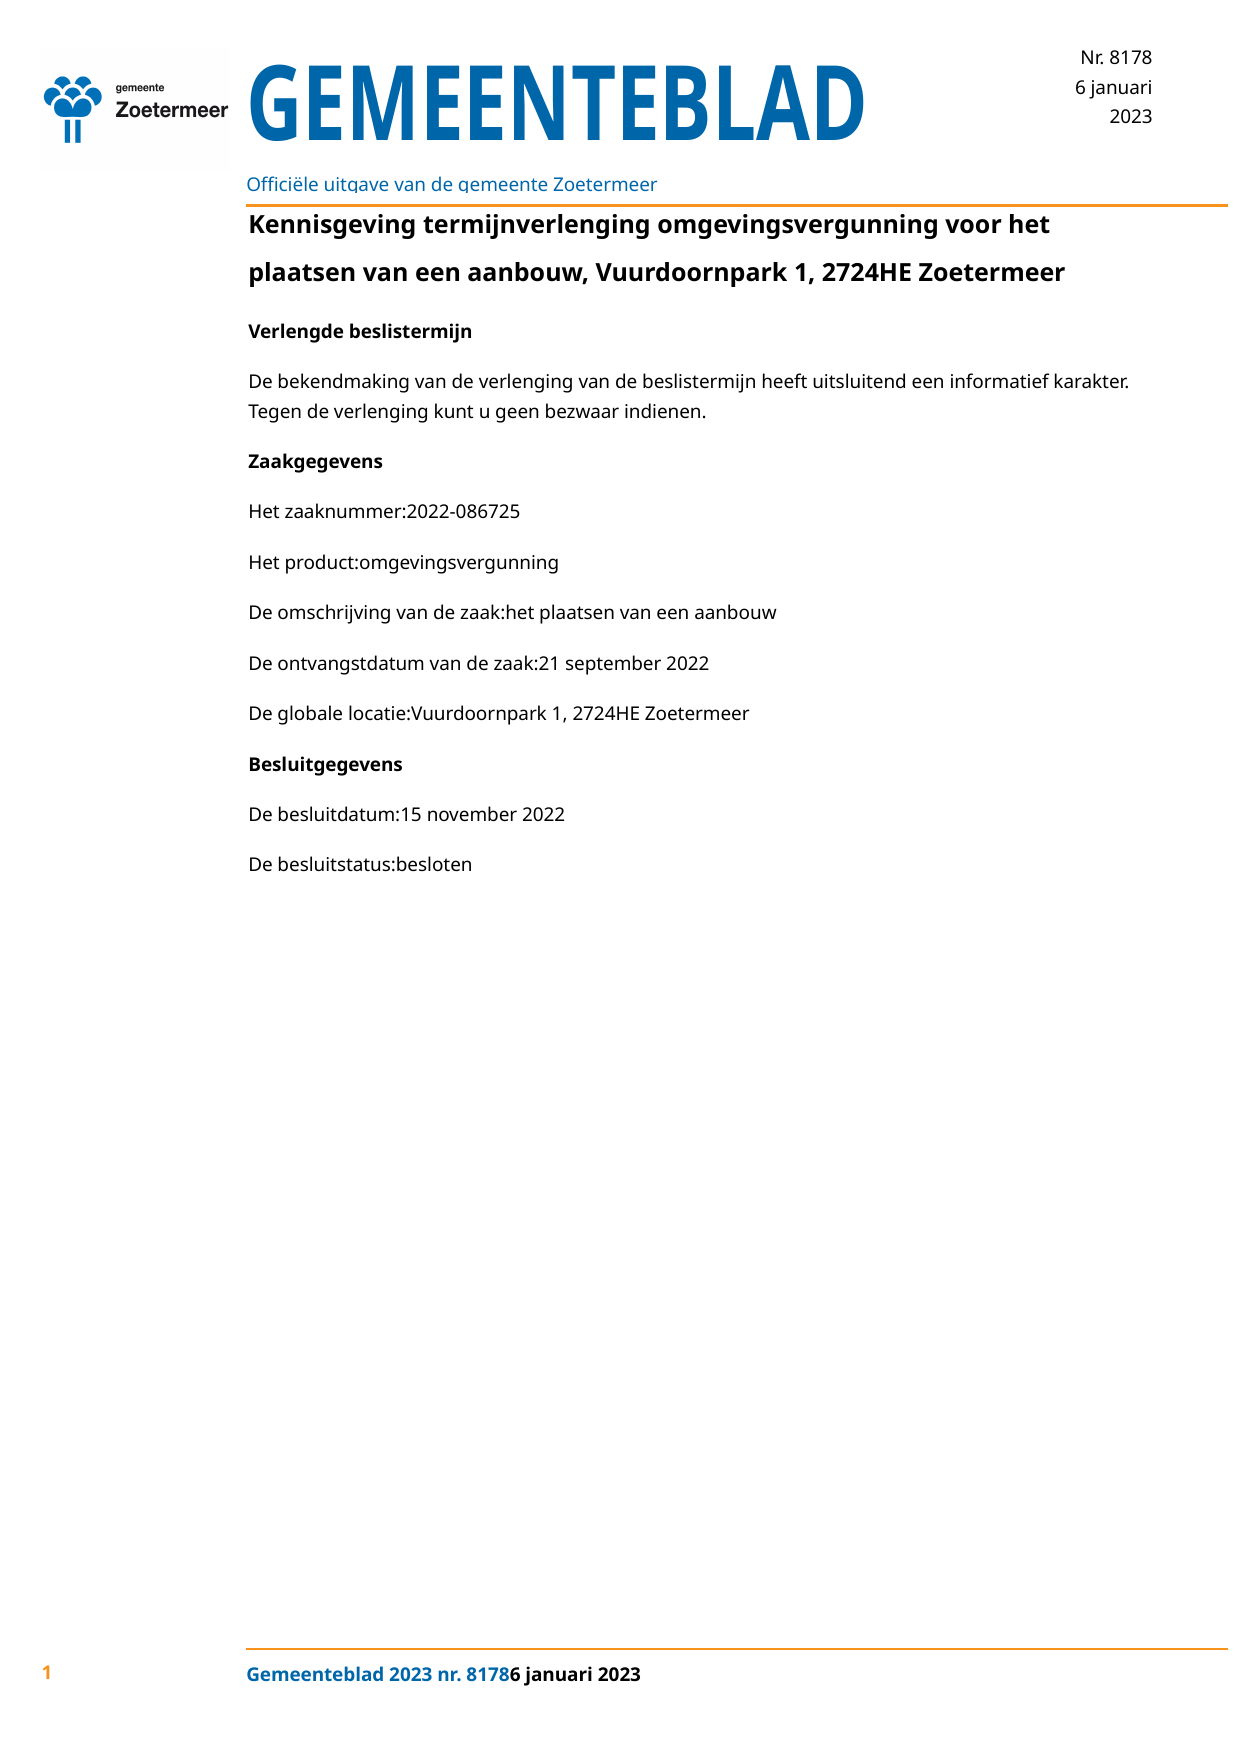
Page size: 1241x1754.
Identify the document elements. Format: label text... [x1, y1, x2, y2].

picture [41, 47, 231, 172]
text Het zaaknummer:2022-086725 [248, 499, 1152, 524]
text De besluitstatus:besloten [248, 852, 1152, 877]
text Kennisgeving termijnverlenging omgevingsvergunning voor het plaatsen van een aanbouw, Vuurdoornpark 1, 2724HE Zoetermeer [248, 207, 1152, 288]
text Het product:omgevingsvergunning [248, 549, 1152, 575]
text De bekendmaking van de verlenging van de beslistermijn heeft uitsluitend een informatief karakter. Tegen de verlenging kunt u geen bezwaar indienen. [248, 368, 1152, 424]
text De ontvangstdatum van de zaak:21 september 2022 [248, 650, 1152, 676]
text De globale locatie:Vuurdoornpark 1, 2724HE Zoetermeer [248, 700, 1152, 726]
text Zaakgegevens [248, 448, 1152, 474]
text Besluitgegevens [248, 751, 1152, 777]
text De omschrijving van de zaak:het plaatsen van een aanbouw [248, 599, 1152, 625]
text De besluitdatum:15 november 2022 [248, 801, 1152, 827]
text Verlengde beslistermijn [248, 318, 1152, 344]
